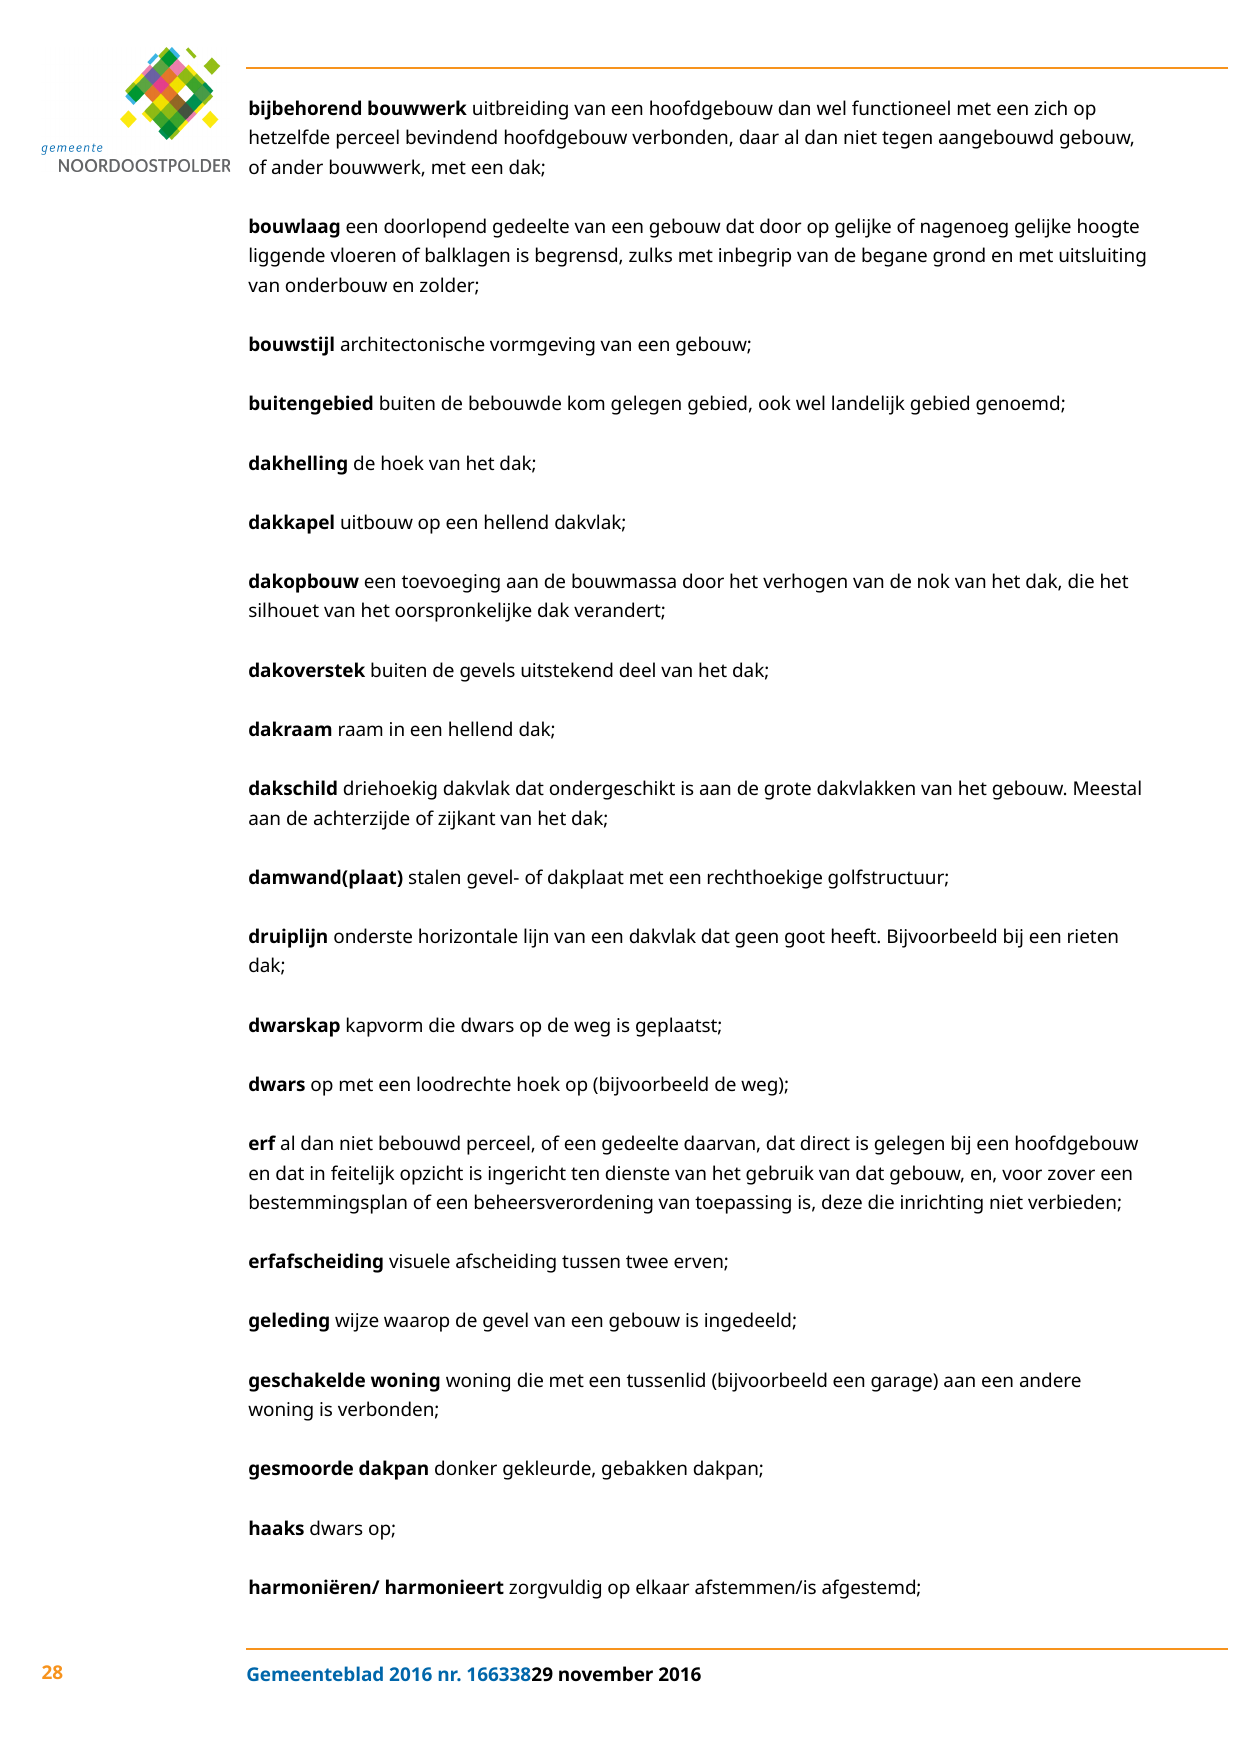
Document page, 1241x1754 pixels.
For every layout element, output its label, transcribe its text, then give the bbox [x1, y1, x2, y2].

text geleding wijze waarop de gevel van een gebouw is ingedeeld; [248, 1308, 1152, 1333]
text druiplijn onderste horizontale lijn van een dakvlak dat geen goot heeft. Bijvoorbeeld bij een rieten dak; [248, 923, 1152, 978]
text harmoniëren/ harmonieert zorgvuldig op elkaar afstemmen/is afgestemd; [248, 1574, 1152, 1600]
text dakschild driehoekig dakvlak dat ondergeschikt is aan de grote dakvlakken van het gebouw. Meestal aan de achterzijde of zijkant van het dak; [248, 775, 1152, 831]
picture [41, 47, 231, 172]
text dakraam raam in een hellend dak; [248, 716, 1152, 742]
text dakhelling de hoek van het dak; [248, 450, 1152, 476]
text dakopbouw een toevoeging aan de bouwmassa door het verhogen van de nok van het dak, die het silhouet van het oorspronkelijke dak verandert; [248, 568, 1152, 623]
text buitengebied buiten de bebouwde kom gelegen gebied, ook wel landelijk gebied genoemd; [248, 391, 1152, 416]
text erf al dan niet bebouwd perceel, of een gedeelte daarvan, dat direct is gelegen bij een hoofdgebouw en dat in feitelijk opzicht is ingericht ten dienste van het gebruik van dat gebouw, en, voor zover een bestemmingsplan of een beheersverordening van toepassing is, deze die inrichting niet verbieden; [248, 1130, 1152, 1215]
text damwand(plaat) stalen gevel- of dakplaat met een rechthoekige golfstructuur; [248, 864, 1152, 890]
text dwars op met een loodrechte hoek op (bijvoorbeeld de weg); [248, 1071, 1152, 1097]
text haaks dwars op; [248, 1515, 1152, 1541]
text erfafscheiding visuele afscheiding tussen twee erven; [248, 1248, 1152, 1274]
text dakoverstek buiten de gevels uitstekend deel van het dak; [248, 657, 1152, 683]
text dwarskap kapvorm die dwars op de weg is geplaatst; [248, 1012, 1152, 1038]
text geschakelde woning woning die met een tussenlid (bijvoorbeeld een garage) aan een andere woning is verbonden; [248, 1367, 1152, 1422]
text bijbehorend bouwwerk uitbreiding van een hoofdgebouw dan wel functioneel met een zich op hetzelfde perceel bevindend hoofdgebouw verbonden, daar al dan niet tegen aangebouwd gebouw, of ander bouwwerk, met een dak; [248, 95, 1152, 180]
text gesmoorde dakpan donker gekleurde, gebakken dakpan; [248, 1456, 1152, 1481]
text bouwlaag een doorlopend gedeelte van een gebouw dat door op gelijke of nagenoeg gelijke hoogte liggende vloeren of balklagen is begrensd, zulks met inbegrip van de begane grond en met uitsluiting van onderbouw en zolder; [248, 213, 1152, 298]
text bouwstijl architectonische vormgeving van een gebouw; [248, 331, 1152, 357]
text dakkapel uitbouw op een hellend dakvlak; [248, 509, 1152, 535]
